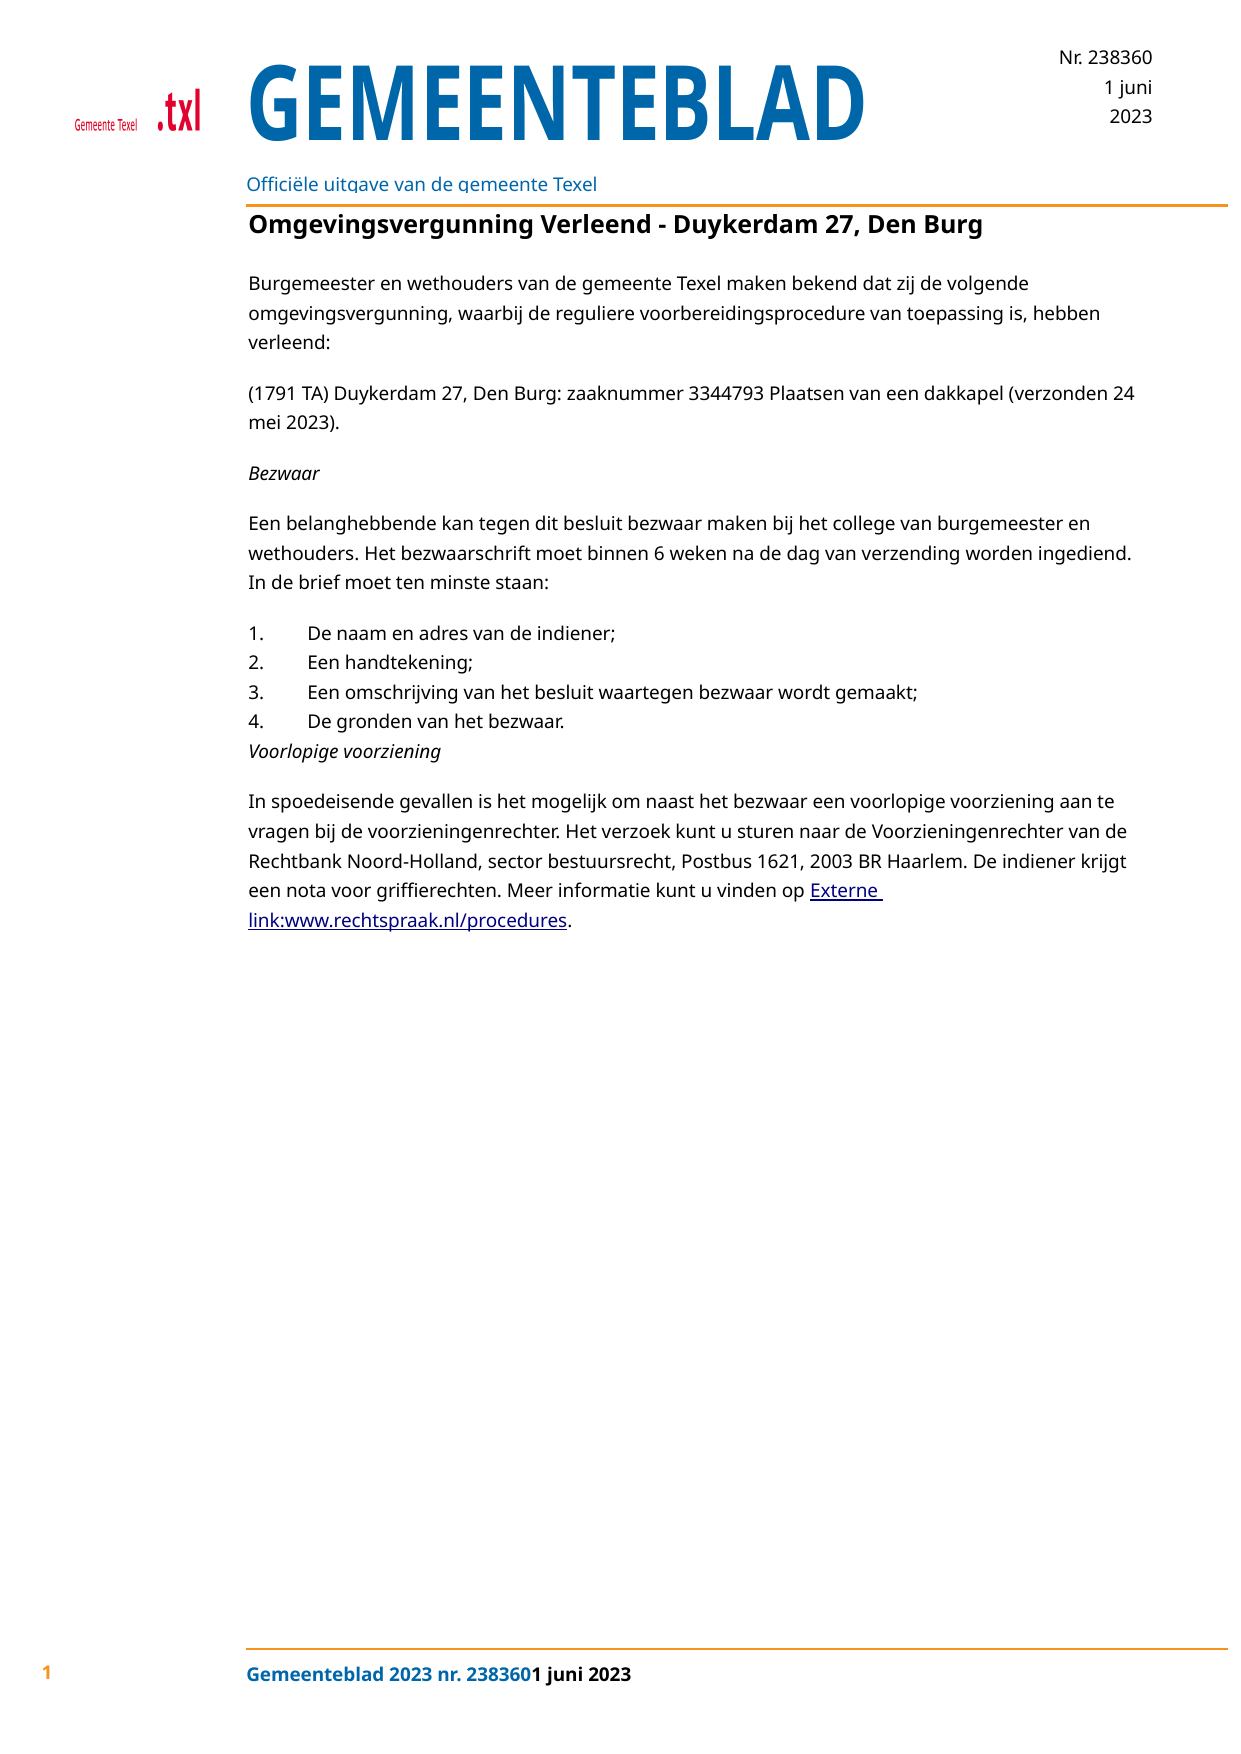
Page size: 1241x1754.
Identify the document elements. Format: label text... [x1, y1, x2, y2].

text In spoedeisende gevallen is het mogelijk om naast het bezwaar een voorlopige voorziening aan te vragen bij de voorzieningenrechter. Het verzoek kunt u sturen naar de Voorzieningenrechter van de Rechtbank Noord-Holland, sector bestuursrecht, Postbus 1621, 2003 BR Haarlem. De indiener krijgt een nota voor griffierechten. Meer informatie kunt u vinden op Externe link:www.rechtspraak.nl/procedures. [248, 789, 1152, 933]
text Een belanghebbende kan tegen dit besluit bezwaar maken bij het college van burgemeester en wethouders. Het bezwaarschrift moet binnen 6 weken na de dag van verzending worden ingediend. In de brief moet ten minste staan: [248, 510, 1152, 595]
text Bezwaar [248, 460, 1152, 486]
picture [41, 47, 231, 172]
list De naam en adres van de indiener; [248, 620, 1152, 646]
text Voorlopige voorziening [248, 738, 1152, 764]
list De gronden van het bezwaar. [248, 709, 1152, 734]
list Een omschrijving van het besluit waartegen bezwaar wordt gemaakt; [248, 679, 1152, 705]
text (1791 TA) Duykerdam 27, Den Burg: zaaknummer 3344793 Plaatsen van een dakkapel (verzonden 24 mei 2023). [248, 380, 1152, 435]
list Een handtekening; [248, 649, 1152, 675]
text Omgevingsvergunning Verleend - Duykerdam 27, Den Burg [248, 207, 1152, 241]
text Burgemeester en wethouders van de gemeente Texel maken bekend dat zij de volgende omgevingsvergunning, waarbij de reguliere voorbereidingsprocedure van toepassing is, hebben verleend: [248, 270, 1152, 355]
